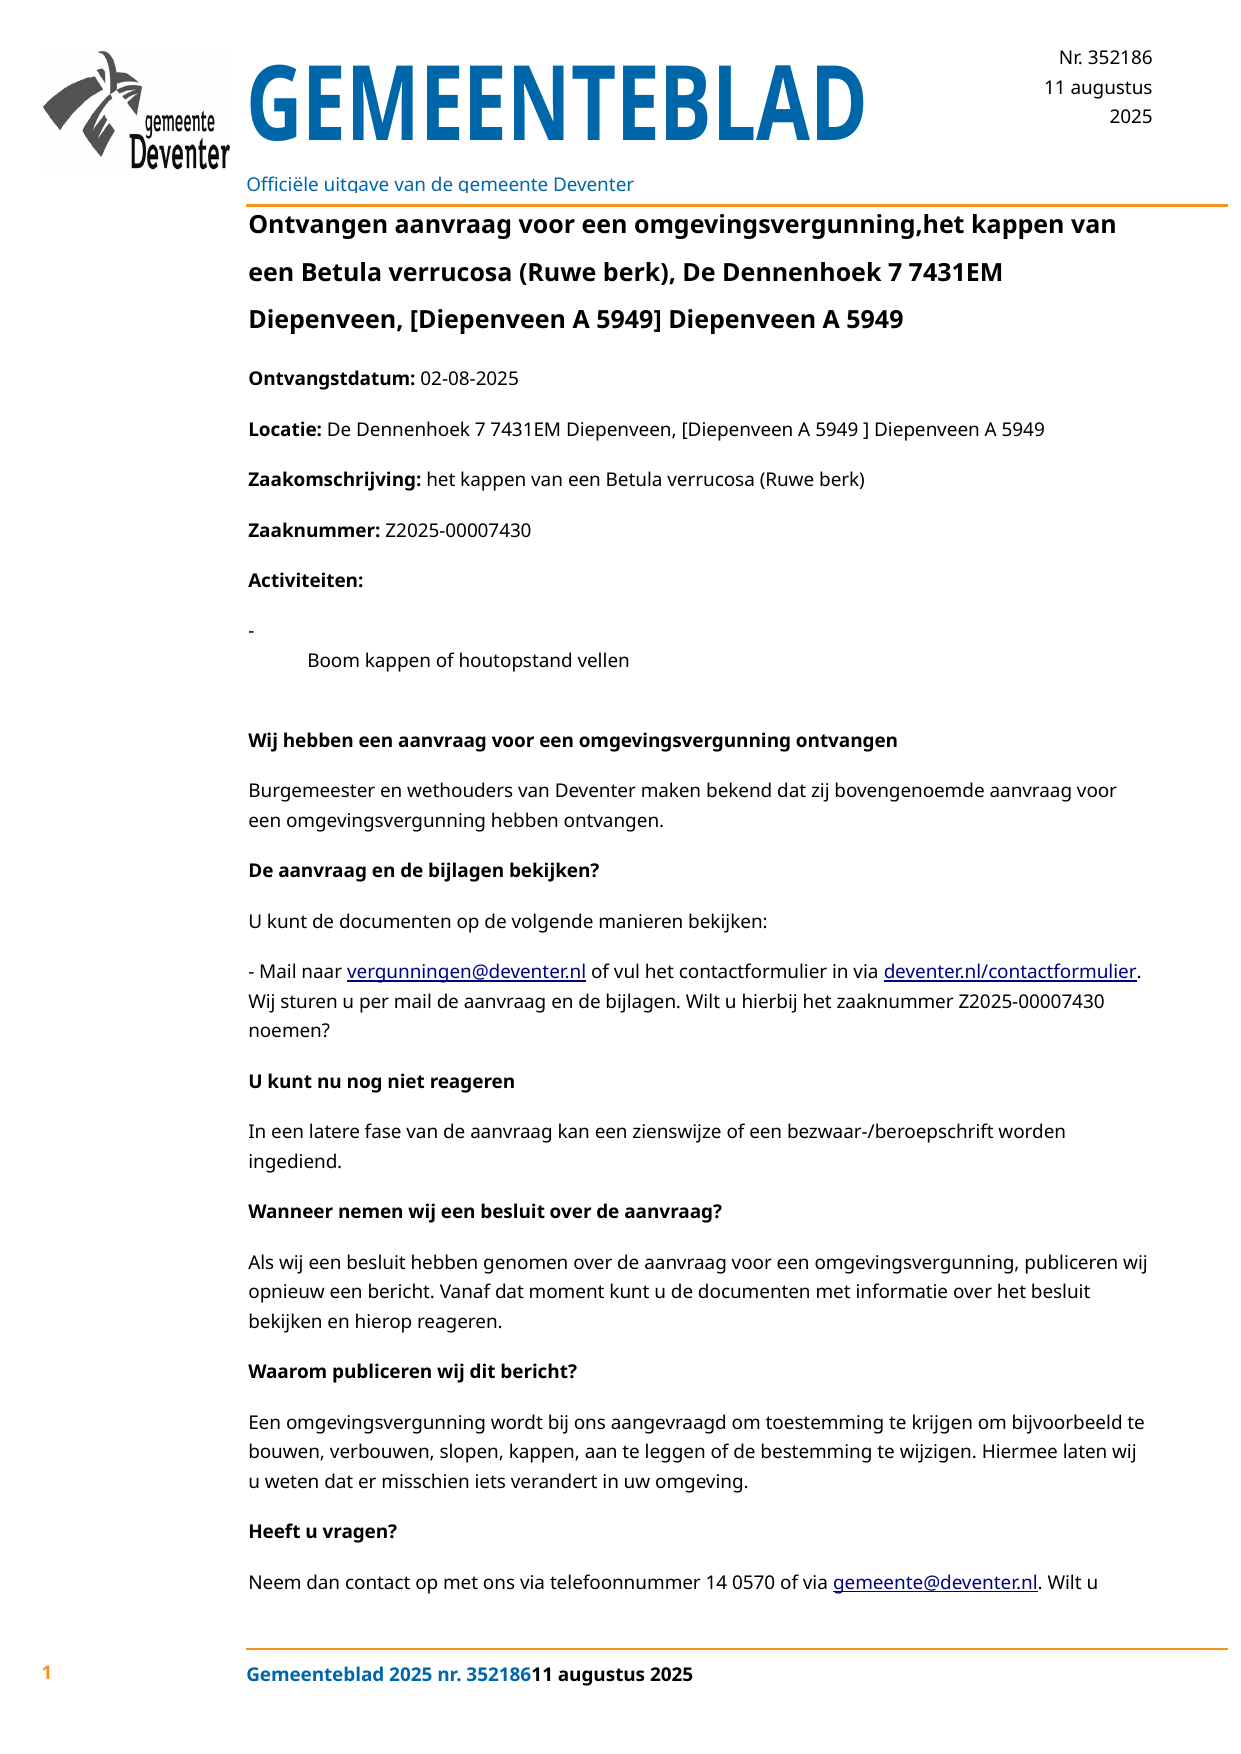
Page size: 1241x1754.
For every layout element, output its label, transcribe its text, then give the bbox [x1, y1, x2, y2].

text Locatie: De Dennenhoek 7 7431EM Diepenveen, [Diepenveen A 5949 ] Diepenveen A 5949 [248, 416, 1152, 442]
text Als wij een besluit hebben genomen over de aanvraag voor een omgevingsvergunning, publiceren wij opnieuw een bericht. Vanaf dat moment kunt u de documenten met informatie over het besluit bekijken en hierop reageren. [248, 1249, 1152, 1334]
text Waarom publiceren wij dit bericht? [248, 1358, 1152, 1384]
text Ontvangen aanvraag voor een omgevingsvergunning,het kappen van een Betula verrucosa (Ruwe berk), De Dennenhoek 7 7431EM Diepenveen, [Diepenveen A 5949] Diepenveen A 5949 [248, 207, 1152, 336]
picture [41, 47, 231, 172]
text Wij hebben een aanvraag voor een omgevingsvergunning ontvangen [248, 727, 1152, 753]
text Zaakomschrijving: het kappen van een Betula verrucosa (Ruwe berk) [248, 466, 1152, 492]
text Heeft u vragen? [248, 1518, 1152, 1544]
text U kunt de documenten op de volgende manieren bekijken: [248, 908, 1152, 934]
text Wanneer nemen wij een besluit over de aanvraag? [248, 1198, 1152, 1224]
text Zaaknummer: Z2025-00007430 [248, 517, 1152, 542]
text Ontvangstdatum: 02-08-2025 [248, 366, 1152, 391]
text De aanvraag en de bijlagen bekijken? [248, 858, 1152, 883]
list Boom kappen of houtopstand vellen [248, 647, 1152, 673]
text Een omgevingsvergunning wordt bij ons aangevraagd om toestemming te krijgen om bijvoorbeeld te bouwen, verbouwen, slopen, kappen, aan te leggen of de bestemming te wijzigen. Hiermee laten wij u weten dat er misschien iets verandert in uw omgeving. [248, 1409, 1152, 1494]
text U kunt nu nog niet reageren [248, 1068, 1152, 1094]
text Neem dan contact op met ons via telefoonnummer 14 0570 of via gemeente@deventer.nl. Wilt u [248, 1569, 1152, 1594]
text In een latere fase van de aanvraag kan een zienswijze of een bezwaar-/beroepschrift worden ingediend. [248, 1118, 1152, 1174]
text Burgemeester en wethouders van Deventer maken bekend dat zij bovengenoemde aanvraag voor een omgevingsvergunning hebben ontvangen. [248, 778, 1152, 833]
text Activiteiten: [248, 567, 1152, 593]
text - Mail naar vergunningen@deventer.nl of vul het contactformulier in via deventer.nl/contactformulier. Wij sturen u per mail de aanvraag en de bijlagen. Wilt u hierbij het zaaknummer Z2025-00007430 noemen? [248, 958, 1152, 1043]
